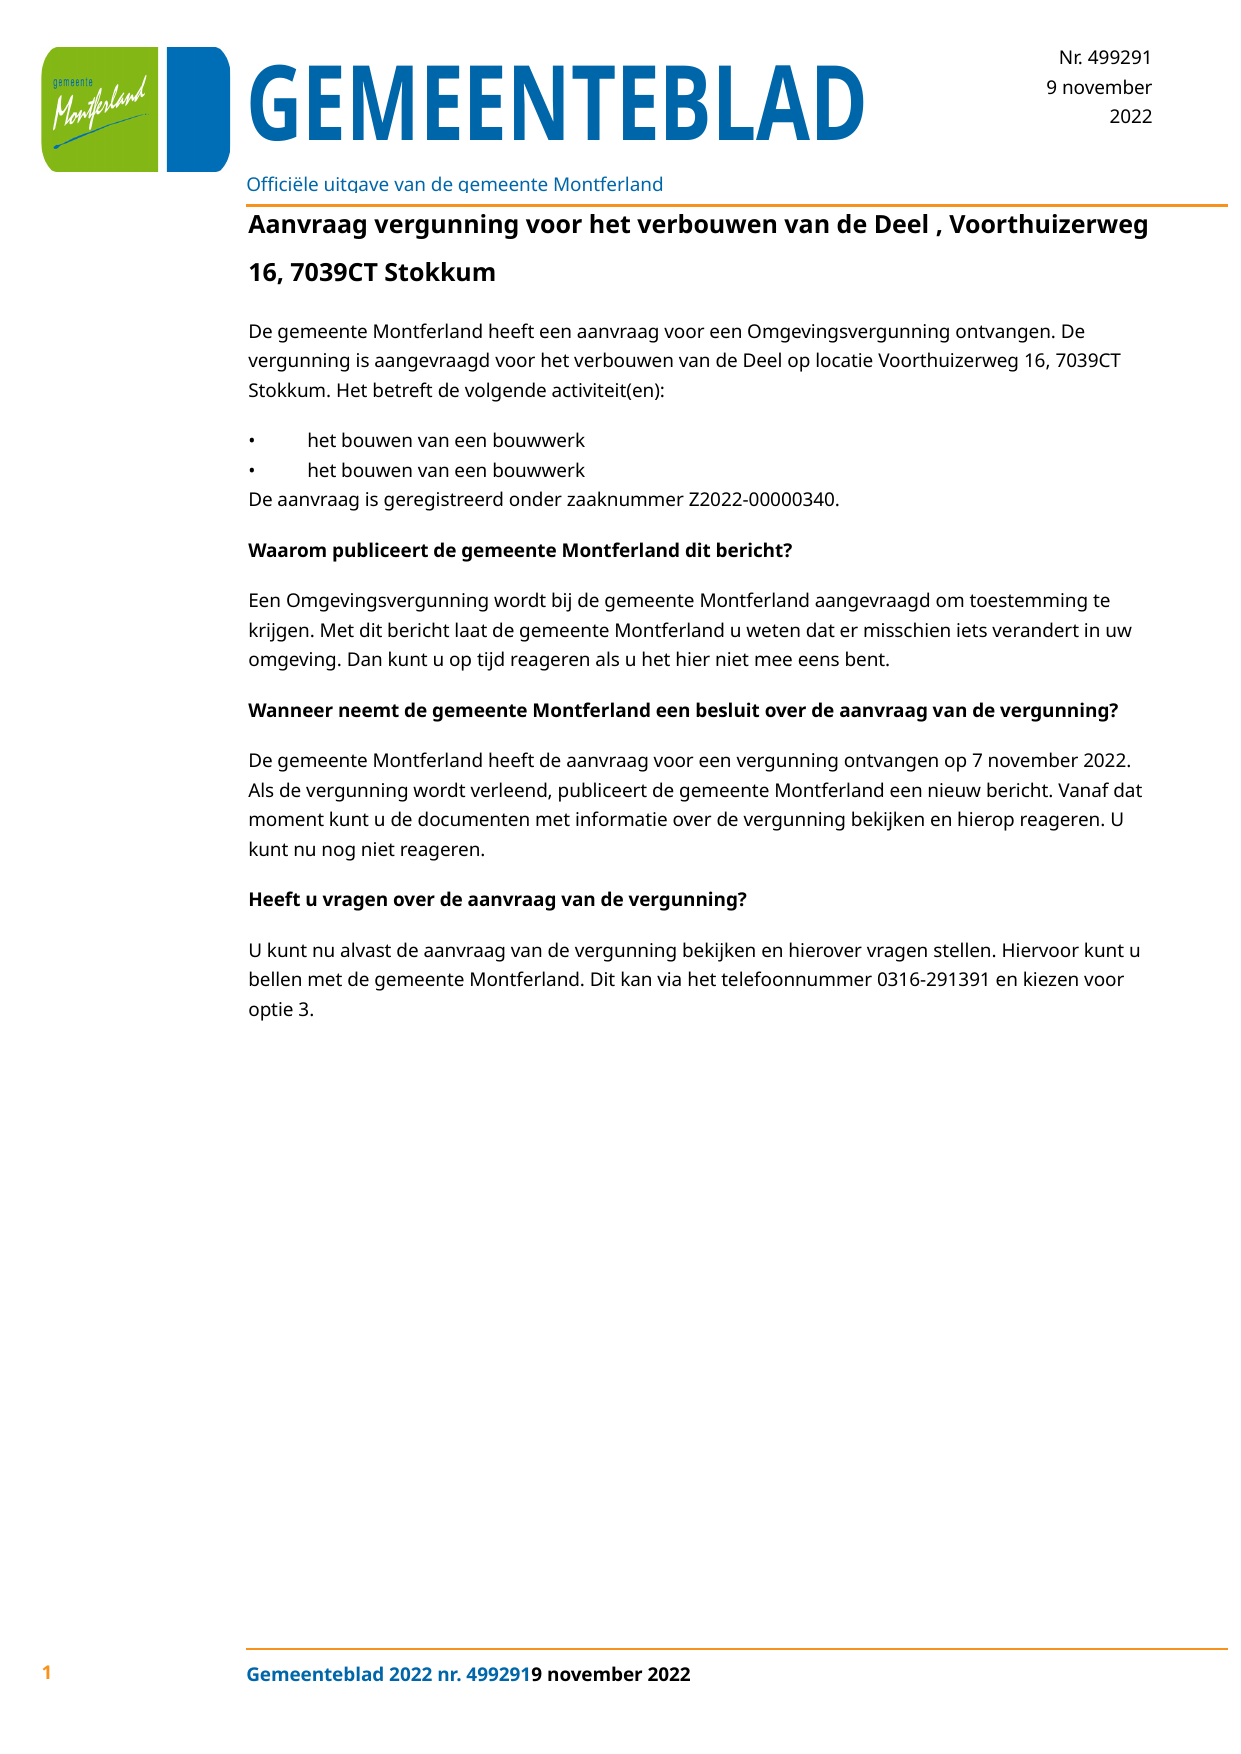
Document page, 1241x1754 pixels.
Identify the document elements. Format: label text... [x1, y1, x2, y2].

text Een Omgevingsvergunning wordt bij de gemeente Montferland aangevraagd om toestemming te krijgen. Met dit bericht laat de gemeente Montferland u weten dat er misschien iets verandert in uw omgeving. Dan kunt u op tijd reageren als u het hier niet mee eens bent. [248, 587, 1152, 672]
text Heeft u vragen over de aanvraag van de vergunning? [248, 887, 1152, 912]
text De gemeente Montferland heeft de aanvraag voor een vergunning ontvangen op 7 november 2022. Als de vergunning wordt verleend, publiceert de gemeente Montferland een nieuw bericht. Vanaf dat moment kunt u de documenten met informatie over de vergunning bekijken en hierop reageren. U kunt nu nog niet reageren. [248, 747, 1152, 862]
text De aanvraag is geregistreerd onder zaaknummer Z2022-00000340. [248, 487, 1152, 512]
text De gemeente Montferland heeft een aanvraag voor een Omgevingsvergunning ontvangen. De vergunning is aangevraagd voor het verbouwen van de Deel op locatie Voorthuizerweg 16, 7039CT Stokkum. Het betreft de volgende activiteit(en): [248, 318, 1152, 403]
text U kunt nu alvast de aanvraag van de vergunning bekijken en hierover vragen stellen. Hiervoor kunt u bellen met de gemeente Montferland. Dit kan via het telefoonnummer 0316-291391 en kiezen voor optie 3. [248, 937, 1152, 1022]
picture [41, 47, 231, 172]
text Wanneer neemt de gemeente Montferland een besluit over de aanvraag van de vergunning? [248, 697, 1152, 723]
text Aanvraag vergunning voor het verbouwen van de Deel , Voorthuizerweg 16, 7039CT Stokkum [248, 207, 1152, 288]
list het bouwen van een bouwwerk [248, 457, 1152, 483]
list het bouwen van een bouwwerk [248, 427, 1152, 453]
text Waarom publiceert de gemeente Montferland dit bericht? [248, 537, 1152, 563]
